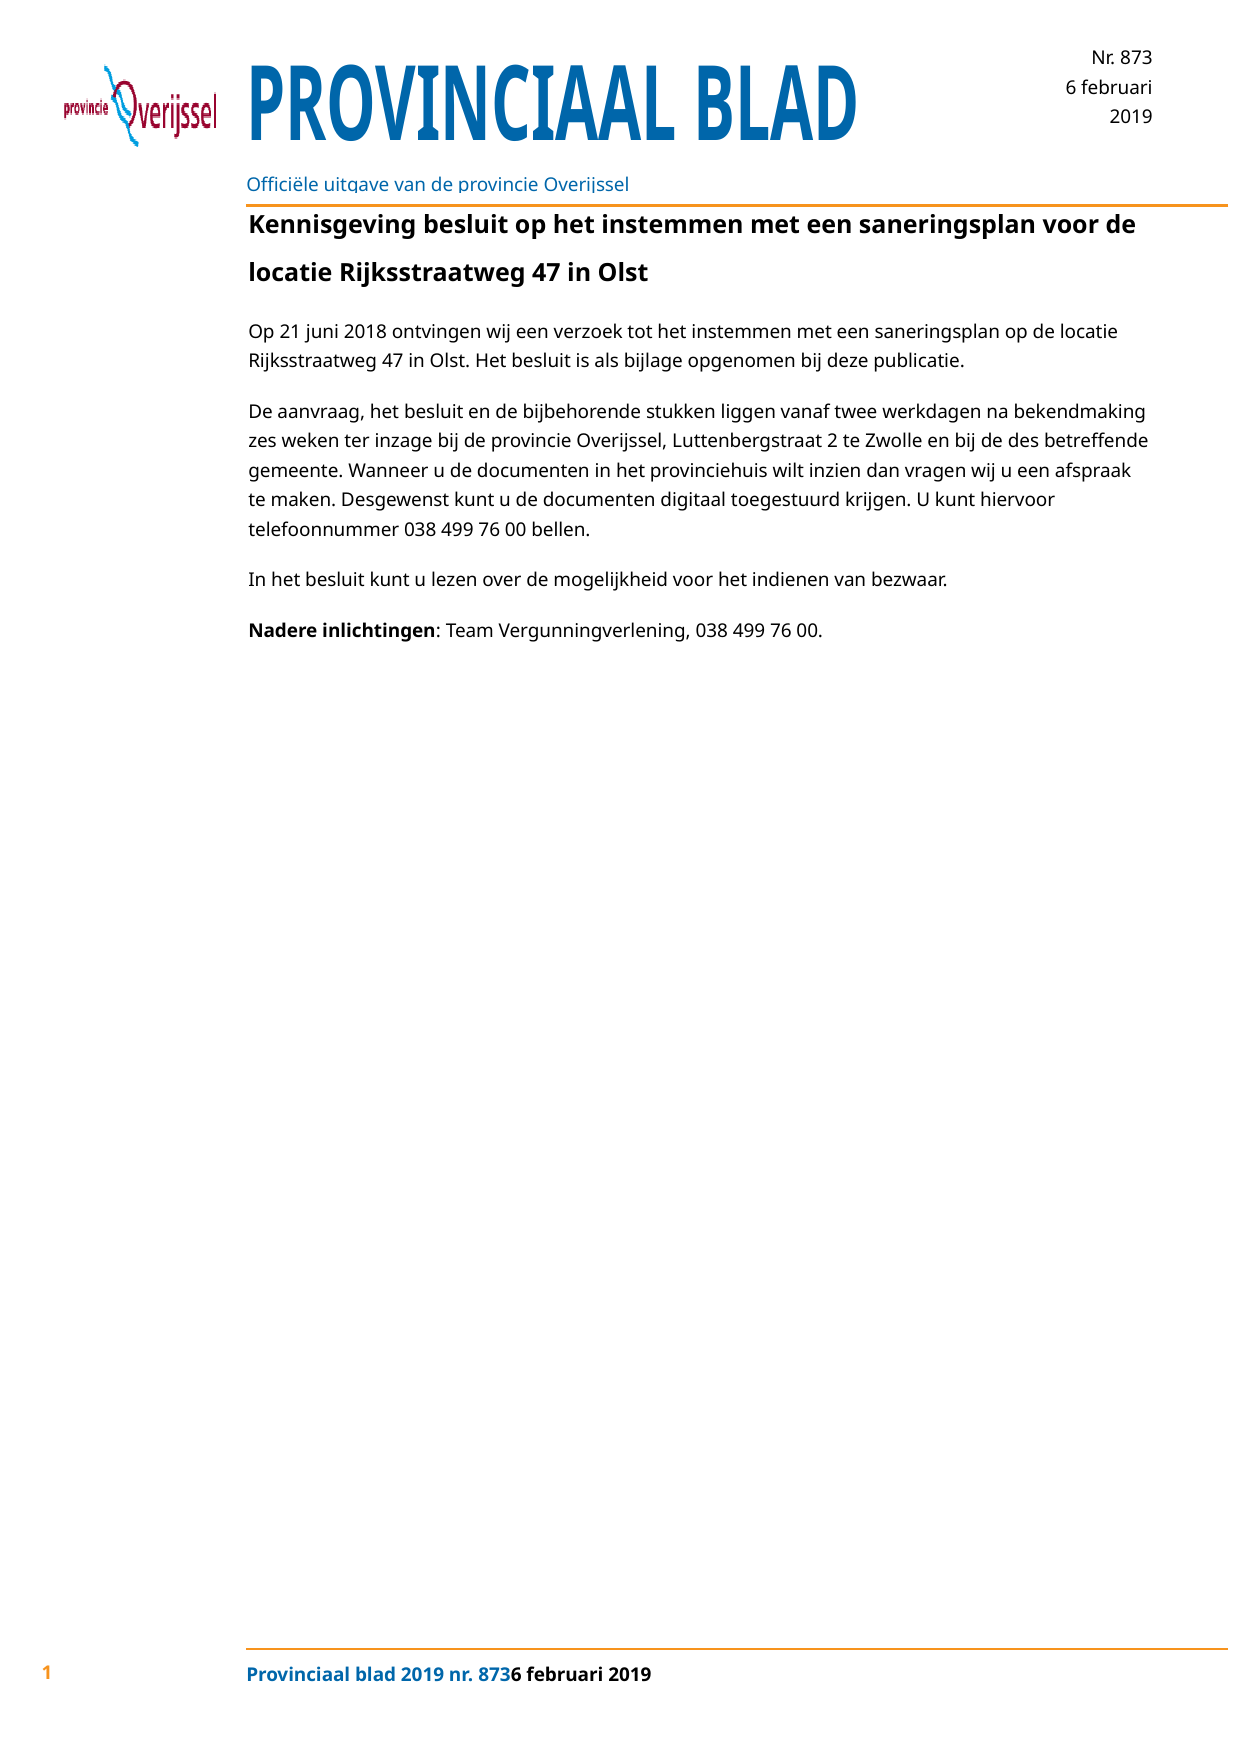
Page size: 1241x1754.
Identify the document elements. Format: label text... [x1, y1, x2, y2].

text Kennisgeving besluit op het instemmen met een saneringsplan voor de locatie Rijksstraatweg 47 in Olst [248, 207, 1152, 288]
text Nadere inlichtingen: Team Vergunningverlening, 038 499 76 00. [248, 617, 1152, 643]
picture [41, 47, 231, 172]
text In het besluit kunt u lezen over de mogelijkheid voor het indienen van bezwaar. [248, 567, 1152, 592]
text Op 21 juni 2018 ontvingen wij een verzoek tot het instemmen met een saneringsplan op de locatie Rijksstraatweg 47 in Olst. Het besluit is als bijlage opgenomen bij deze publicatie. [248, 318, 1152, 373]
text De aanvraag, het besluit en de bijbehorende stukken liggen vanaf twee werkdagen na bekendmaking zes weken ter inzage bij de provincie Overijssel, Luttenbergstraat 2 te Zwolle en bij de des betreffende gemeente. Wanneer u de documenten in het provinciehuis wilt inzien dan vragen wij u een afspraak te maken. Desgewenst kunt u de documenten digitaal toegestuurd krijgen. U kunt hiervoor telefoonnummer 038 499 76 00 bellen. [248, 398, 1152, 542]
